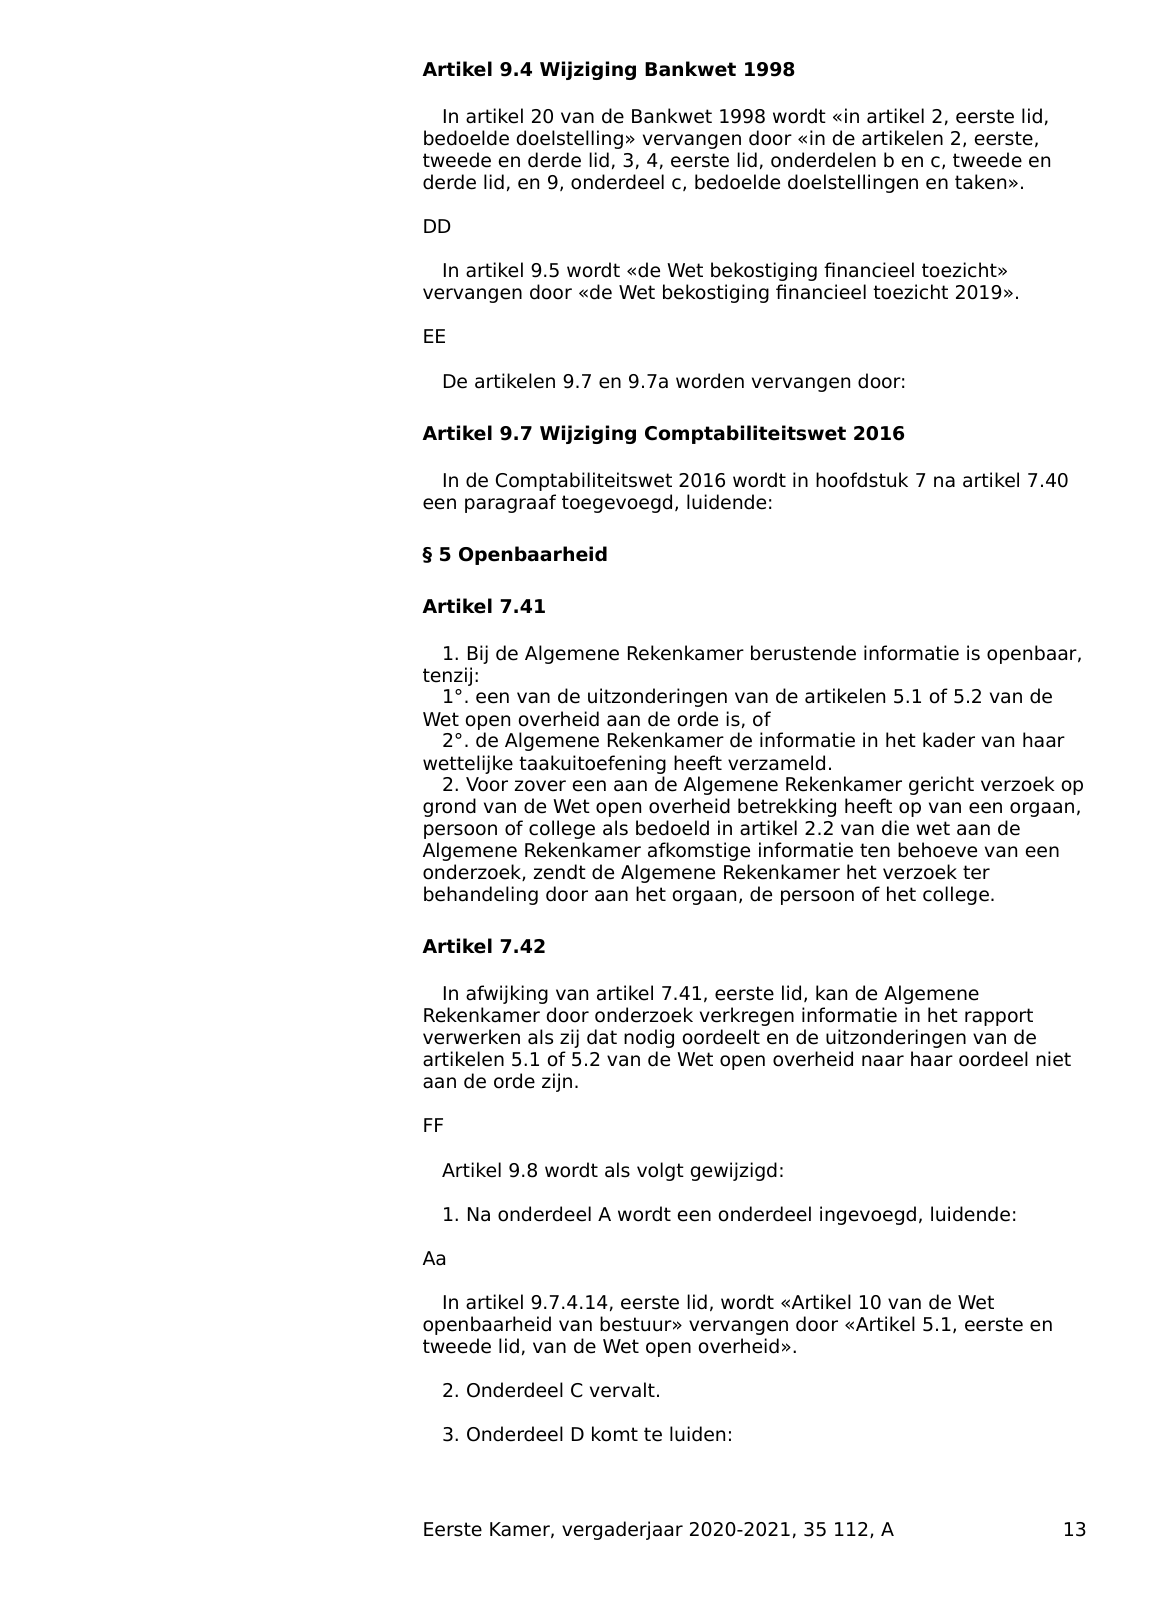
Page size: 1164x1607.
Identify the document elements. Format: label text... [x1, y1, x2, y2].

subtitle § 5 Openbaarheid [422, 543, 1087, 566]
text 1. Bij de Algemene Rekenkamer berustende informatie is openbaar, tenzij: [422, 642, 1087, 686]
text In afwijking van artikel 7.41, eerste lid, kan de Algemene Rekenkamer door onderzoek verkregen informatie in het rapport verwerken als zij dat nodig oordeelt en de uitzonderingen van de artikelen 5.1 of 5.2 van de Wet open overheid naar haar oordeel niet aan de orde zijn. [422, 983, 1087, 1093]
text 2°. de Algemene Rekenkamer de informatie in het kader van haar wettelijke taakuitoefening heeft verzameld. [422, 730, 1087, 774]
subtitle Artikel 7.41 [422, 596, 1087, 617]
subtitle Artikel 7.42 [422, 936, 1087, 958]
text 1. Na onderdeel A wordt een onderdeel ingevoegd, luidende: [422, 1204, 1087, 1226]
text De artikelen 9.7 en 9.7a worden vervangen door: [422, 371, 1087, 393]
text In de Comptabiliteitswet 2016 wordt in hoofdstuk 7 na artikel 7.40 een paragraaf toegevoegd, luidende: [422, 469, 1087, 513]
text 2. Onderdeel C vervalt. [422, 1380, 1087, 1402]
text FF [422, 1115, 1087, 1137]
text 3. Onderdeel D komt te luiden: [422, 1424, 1087, 1446]
text EE [422, 326, 1087, 348]
text In artikel 9.7.4.14, eerste lid, wordt «Artikel 10 van de Wet openbaarheid van bestuur» vervangen door «Artikel 5.1, eerste en tweede lid, van de Wet open overheid». [422, 1292, 1087, 1358]
subtitle Artikel 9.7 Wijziging Comptabiliteitswet 2016 [422, 423, 1087, 444]
text In artikel 20 van de Bankwet 1998 wordt «in artikel 2, eerste lid, bedoelde doelstelling» vervangen door «in de artikelen 2, eerste, tweede en derde lid, 3, 4, eerste lid, onderdelen b en c, tweede en derde lid, en 9, onderdeel c, bedoelde doelstellingen en taken». [422, 106, 1087, 194]
text 2. Voor zover een aan de Algemene Rekenkamer gericht verzoek op grond van de Wet open overheid betrekking heeft op van een orgaan, persoon of college als bedoeld in artikel 2.2 van die wet aan de Algemene Rekenkamer afkomstige informatie ten behoeve van een onderzoek, zendt de Algemene Rekenkamer het verzoek ter behandeling door aan het orgaan, de persoon of het college. [422, 774, 1087, 906]
text Aa [422, 1248, 1087, 1270]
text Artikel 9.8 wordt als volgt gewijzigd: [422, 1159, 1087, 1181]
text 1°. een van de uitzonderingen van de artikelen 5.1 of 5.2 van de Wet open overheid aan de orde is, of [422, 686, 1087, 730]
text DD [422, 216, 1087, 238]
text In artikel 9.5 wordt «de Wet bekostiging financieel toezicht» vervangen door «de Wet bekostiging financieel toezicht 2019». [422, 260, 1087, 304]
subtitle Artikel 9.4 Wijziging Bankwet 1998 [422, 59, 1087, 81]
